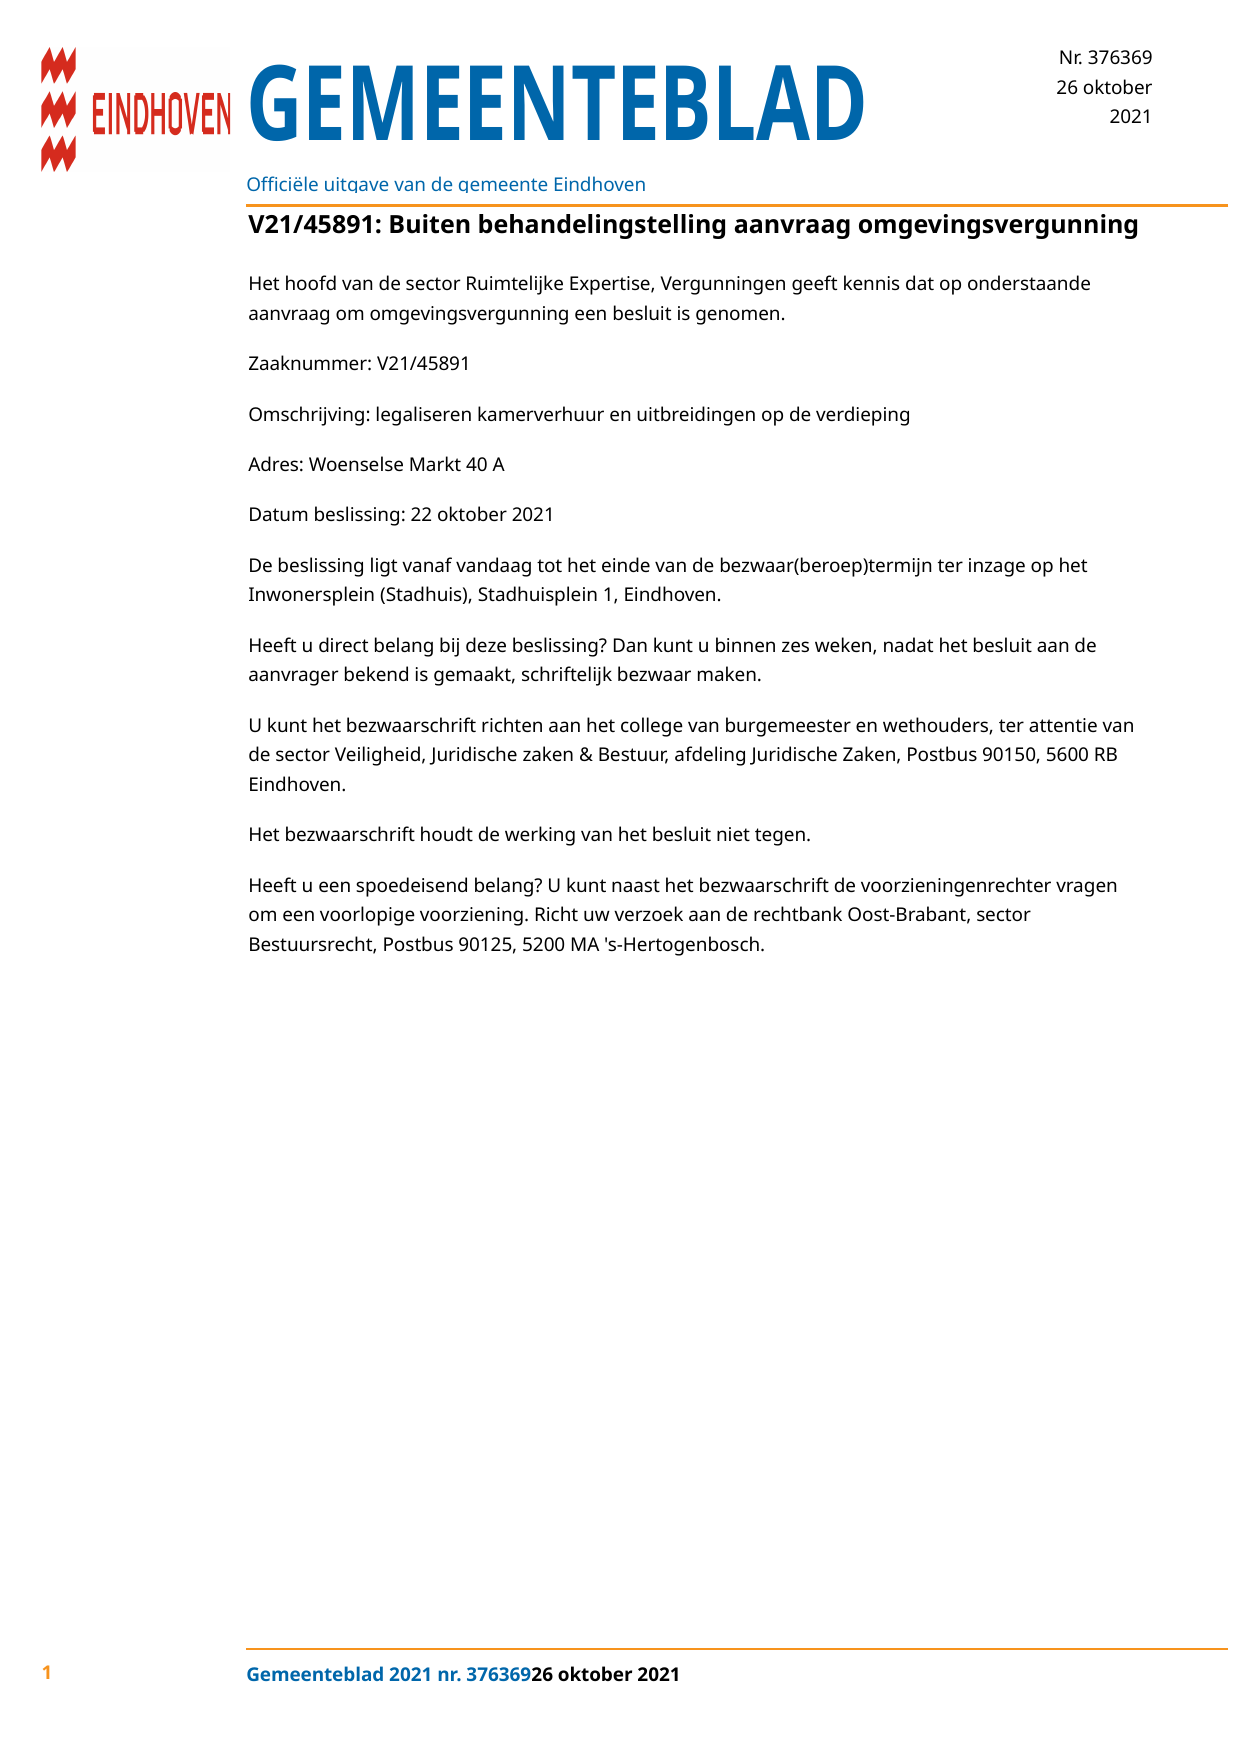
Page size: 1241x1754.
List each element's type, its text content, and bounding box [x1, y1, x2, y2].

picture [41, 47, 231, 172]
text V21/45891: Buiten behandelingstelling aanvraag omgevingsvergunning [248, 207, 1152, 241]
text Datum beslissing: 22 oktober 2021 [248, 502, 1152, 527]
text Het hoofd van de sector Ruimtelijke Expertise, Vergunningen geeft kennis dat op onderstaande aanvraag om omgevingsvergunning een besluit is genomen. [248, 270, 1152, 326]
text Heeft u direct belang bij deze beslissing? Dan kunt u binnen zes weken, nadat het besluit aan de aanvrager bekend is gemaakt, schriftelijk bezwaar maken. [248, 632, 1152, 687]
text Omschrijving: legaliseren kamerverhuur en uitbreidingen op de verdieping [248, 401, 1152, 426]
text De beslissing ligt vanaf vandaag tot het einde van de bezwaar(beroep)termijn ter inzage op het Inwonersplein (Stadhuis), Stadhuisplein 1, Eindhoven. [248, 552, 1152, 607]
text Adres: Woenselse Markt 40 A [248, 451, 1152, 477]
text U kunt het bezwaarschrift richten aan het college van burgemeester en wethouders, ter attentie van de sector Veiligheid, Juridische zaken & Bestuur, afdeling Juridische Zaken, Postbus 90150, 5600 RB Eindhoven. [248, 712, 1152, 797]
text Zaaknummer: V21/45891 [248, 350, 1152, 376]
text Heeft u een spoedeisend belang? U kunt naast het bezwaarschrift de voorzieningenrechter vragen om een voorlopige voorziening. Richt uw verzoek aan de rechtbank Oost-Brabant, sector Bestuursrecht, Postbus 90125, 5200 MA 's-Hertogenbosch. [248, 872, 1152, 957]
text Het bezwaarschrift houdt de werking van het besluit niet tegen. [248, 822, 1152, 847]
